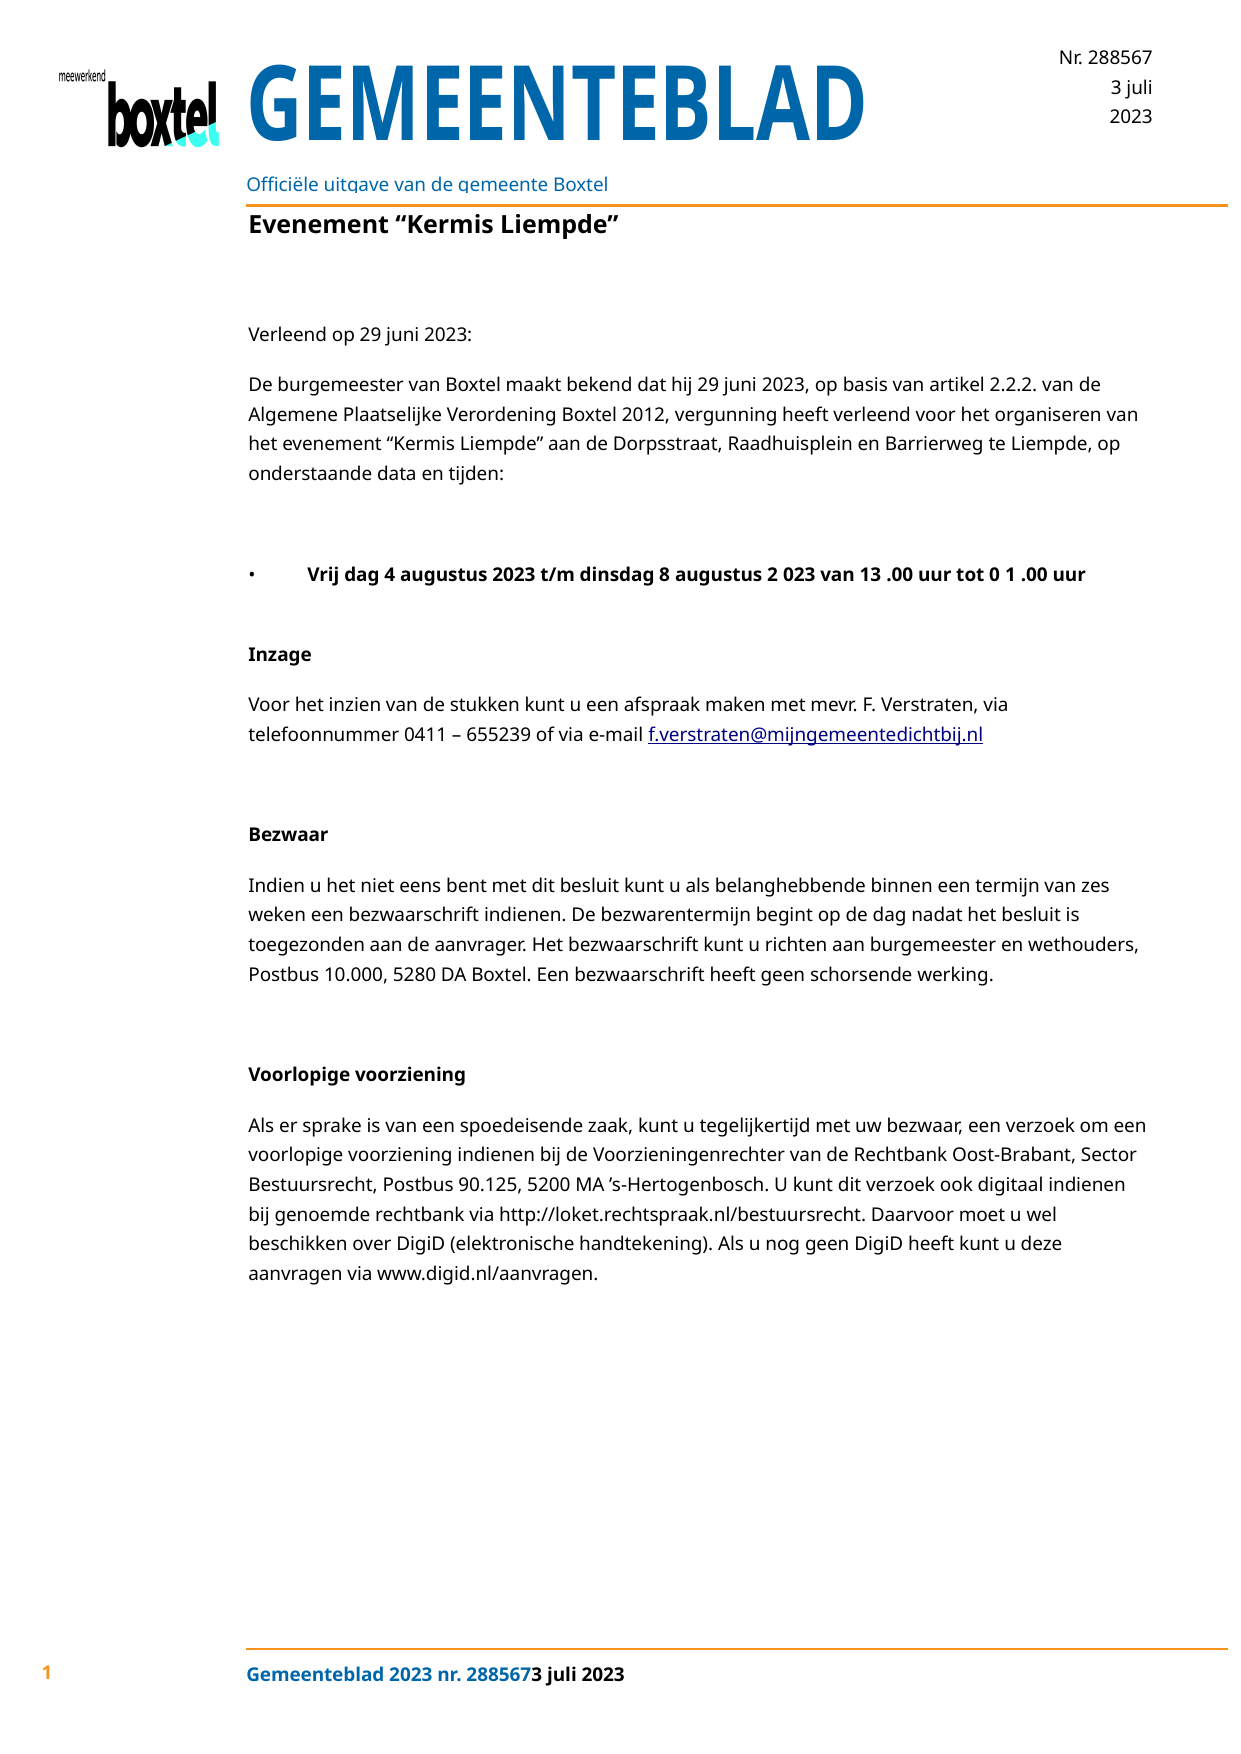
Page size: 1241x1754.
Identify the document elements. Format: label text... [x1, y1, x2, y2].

text Evenement “Kermis Liempde” [248, 207, 1152, 241]
list Vrij dag 4 augustus 2023 t/m dinsdag 8 augustus 2 023 van 13 .00 uur tot 0 1 .00 uur [248, 561, 1152, 586]
text Voorlopige voorziening [248, 1062, 1152, 1087]
text Verleend op 29 juni 2023: [248, 321, 1152, 346]
text Inzage [248, 641, 1152, 666]
picture [41, 47, 231, 172]
text De burgemeester van Boxtel maakt bekend dat hij 29 juni 2023, op basis van artikel 2.2.2. van de Algemene Plaatselijke Verordening Boxtel 2012, vergunning heeft verleend voor het organiseren van het evenement “Kermis Liempde” aan de Dorpsstraat, Raadhuisplein en Barrierweg te Liempde, op onderstaande data en tijden: [248, 371, 1152, 486]
text Voor het inzien van de stukken kunt u een afspraak maken met mevr. F. Verstraten, via telefoonnummer 0411 – 655239 of via e-mail f.verstraten@mijngemeentedichtbij.nl [248, 691, 1152, 746]
text Bezwaar [248, 822, 1152, 847]
text Als er sprake is van een spoedeisende zaak, kunt u tegelijkertijd met uw bezwaar, een verzoek om een voorlopige voorziening indienen bij de Voorzieningenrechter van de Rechtbank Oost-Brabant, Sector Bestuursrecht, Postbus 90.125, 5200 MA ’s-Hertogenbosch. U kunt dit verzoek ook digitaal indienen bij genoemde rechtbank via http://loket.rechtspraak.nl/bestuursrecht. Daarvoor moet u wel beschikken over DigiD (elektronische handtekening). Als u nog geen DigiD heeft kunt u deze aanvragen via www.digid.nl/aanvragen. [248, 1112, 1152, 1286]
text Indien u het niet eens bent met dit besluit kunt u als belanghebbende binnen een termijn van zes weken een bezwaarschrift indienen. De bezwarentermijn begint op de dag nadat het besluit is toegezonden aan de aanvrager. Het bezwaarschrift kunt u richten aan burgemeester en wethouders, Postbus 10.000, 5280 DA Boxtel. Een bezwaarschrift heeft geen schorsende werking. [248, 872, 1152, 986]
